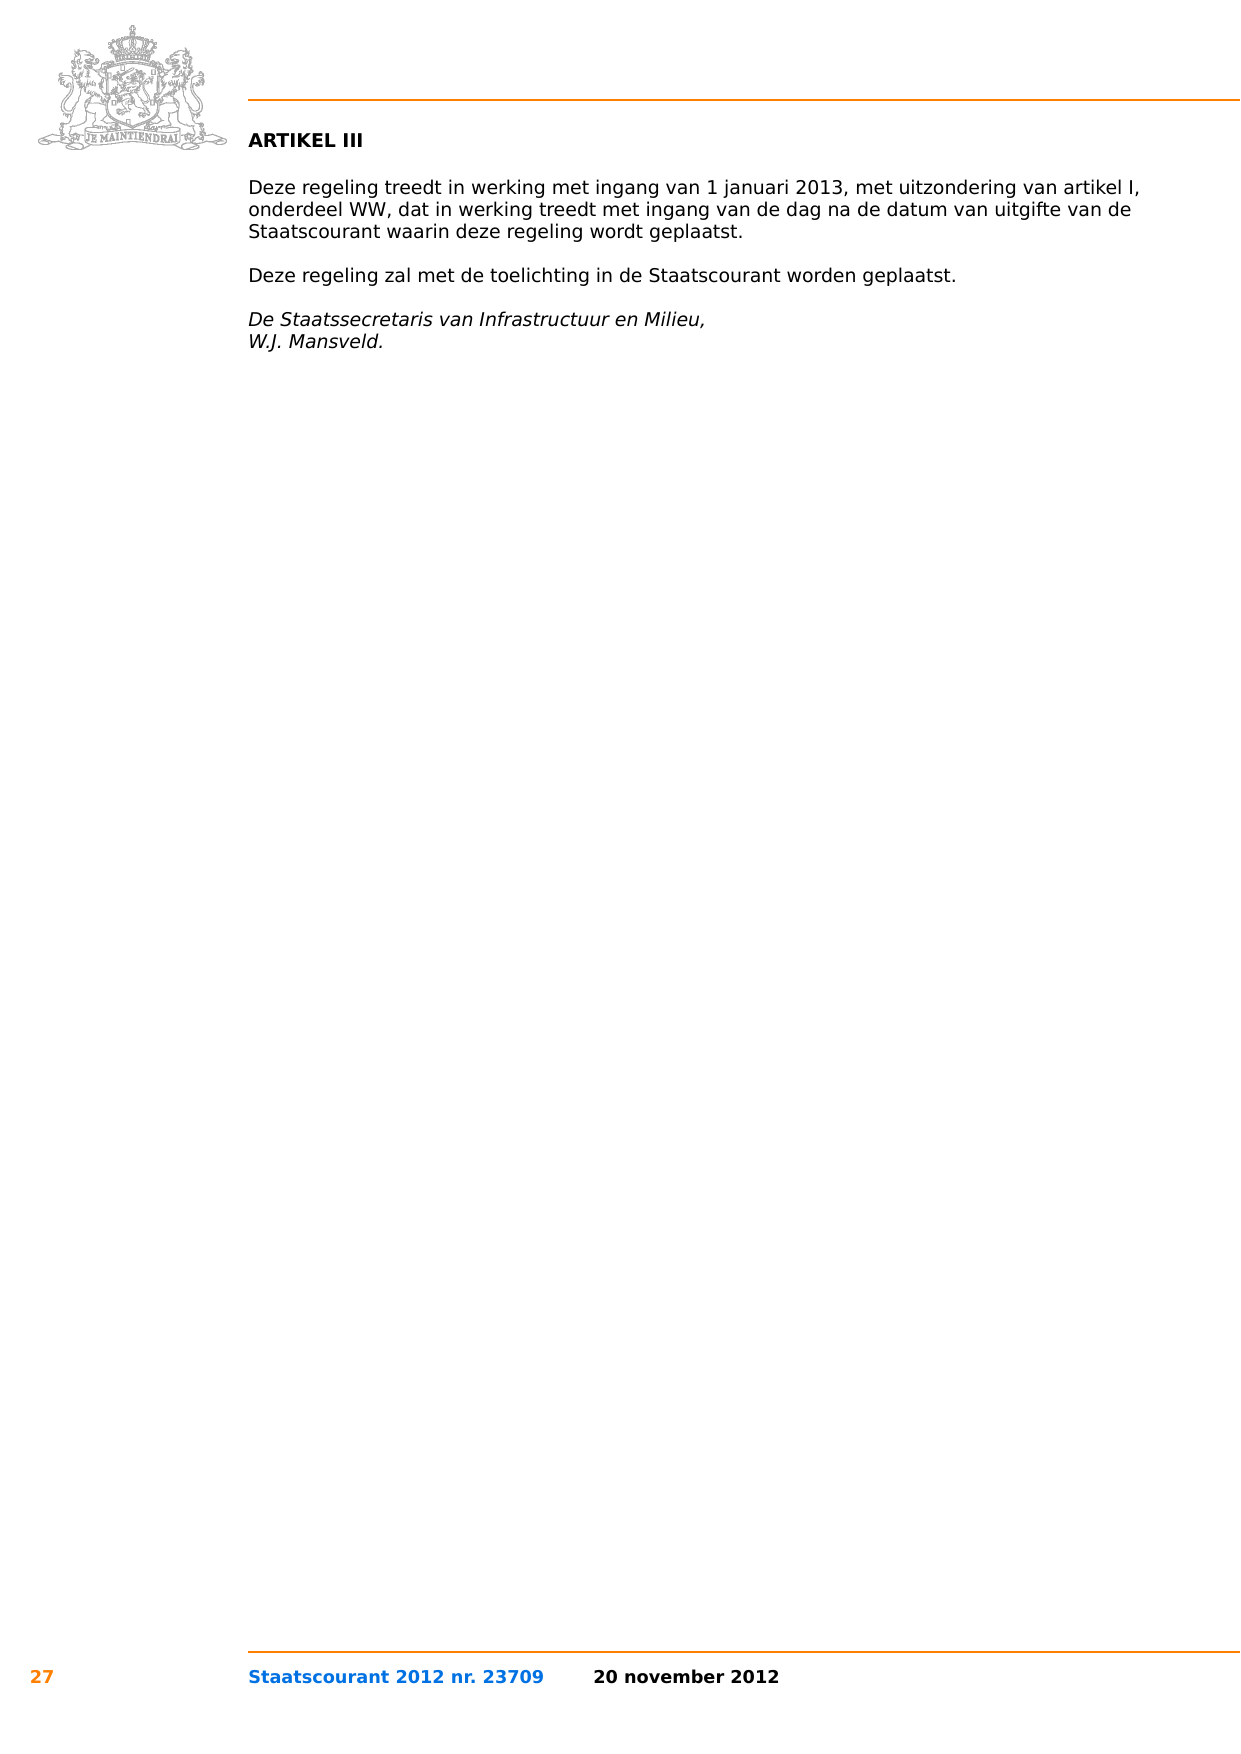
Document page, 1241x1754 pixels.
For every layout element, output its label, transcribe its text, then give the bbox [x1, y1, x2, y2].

subtitle ARTIKEL III [248, 130, 1163, 152]
picture [38, 25, 227, 150]
text Deze regeling treedt in werking met ingang van 1 januari 2013, met uitzondering van artikel I, onderdeel WW, dat in werking treedt met ingang van de dag na de datum van uitgifte van de Staatscourant waarin deze regeling wordt geplaatst. [248, 177, 1163, 243]
text Deze regeling zal met de toelichting in de Staatscourant worden geplaatst. [248, 265, 1163, 287]
text De Staatssecretaris van Infrastructuur en Milieu, W.J. Mansveld. [248, 308, 1163, 352]
